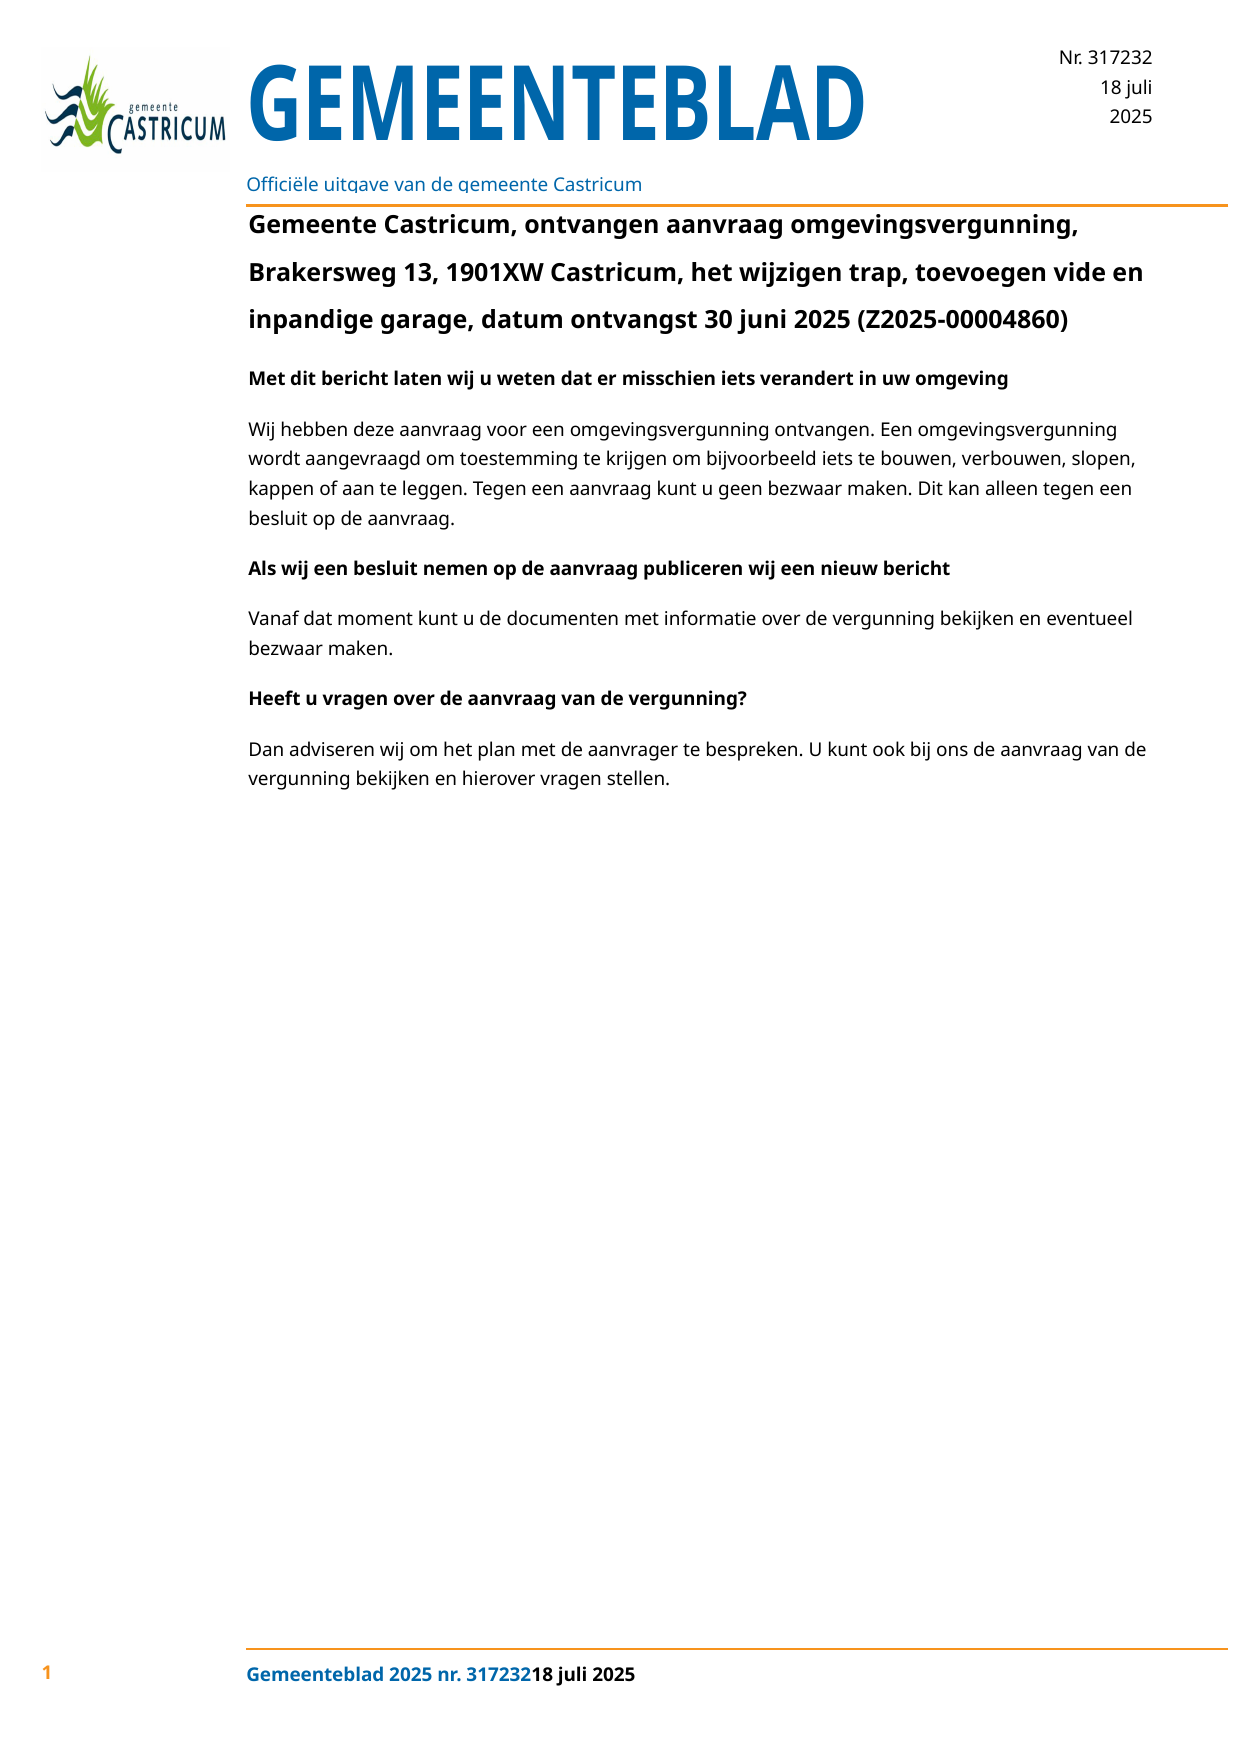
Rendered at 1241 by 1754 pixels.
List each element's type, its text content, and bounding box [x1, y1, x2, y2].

text Als wij een besluit nemen op de aanvraag publiceren wij een nieuw bericht [248, 555, 1152, 581]
text Wij hebben deze aanvraag voor een omgevingsvergunning ontvangen. Een omgevingsvergunning wordt aangevraagd om toestemming te krijgen om bijvoorbeeld iets te bouwen, verbouwen, slopen, kappen of aan te leggen. Tegen een aanvraag kunt u geen bezwaar maken. Dit kan alleen tegen een besluit op de aanvraag. [248, 416, 1152, 530]
text Gemeente Castricum, ontvangen aanvraag omgevingsvergunning, Brakersweg 13, 1901XW Castricum, het wijzigen trap, toevoegen vide en inpandige garage, datum ontvangst 30 juni 2025 (Z2025-00004860) [248, 207, 1152, 336]
text Dan adviseren wij om het plan met de aanvrager te bespreken. U kunt ook bij ons de aanvraag van de vergunning bekijken en hierover vragen stellen. [248, 736, 1152, 791]
picture [41, 47, 231, 172]
text Met dit bericht laten wij u weten dat er misschien iets verandert in uw omgeving [248, 366, 1152, 391]
text Heeft u vragen over de aanvraag van de vergunning? [248, 686, 1152, 711]
text Vanaf dat moment kunt u de documenten met informatie over de vergunning bekijken en eventueel bezwaar maken. [248, 606, 1152, 661]
